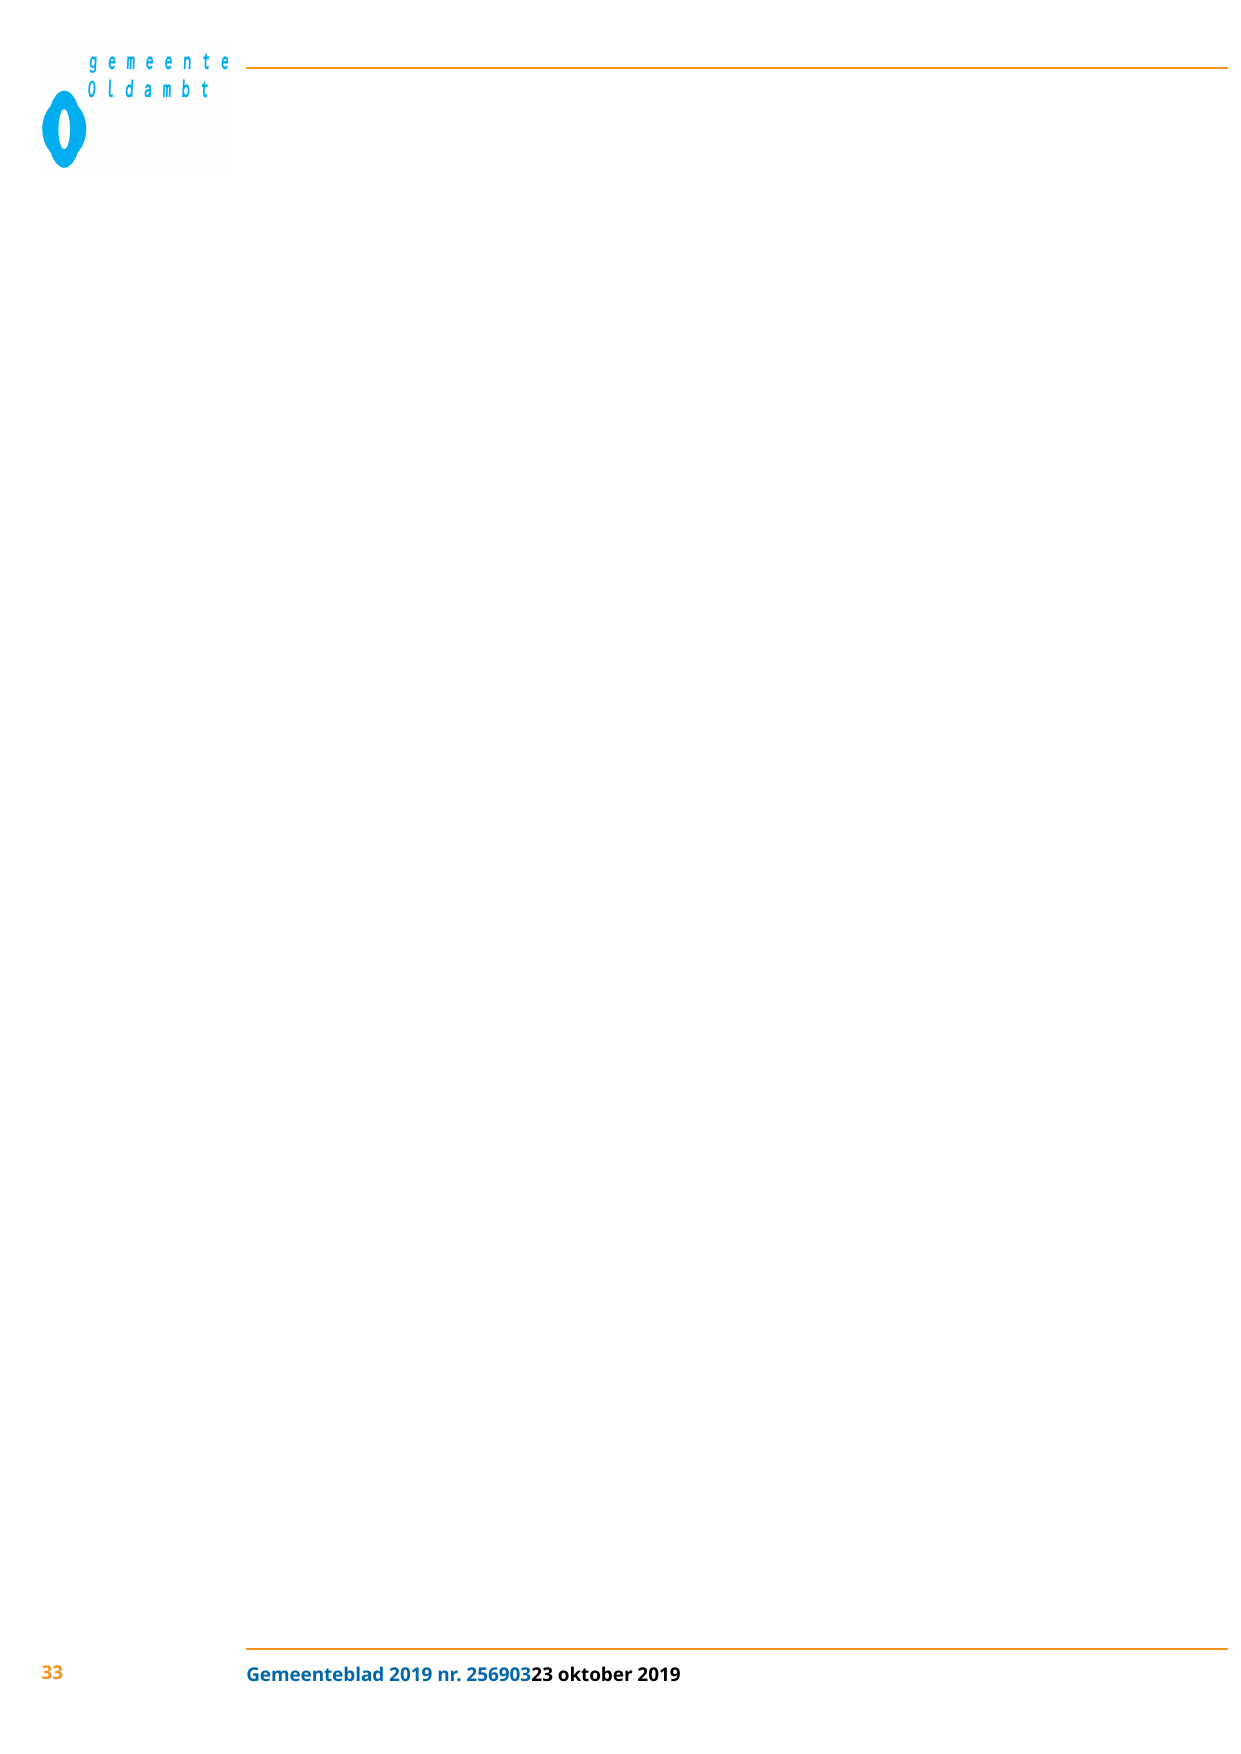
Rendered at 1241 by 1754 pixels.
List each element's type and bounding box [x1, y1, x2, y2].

picture [41, 47, 231, 172]
